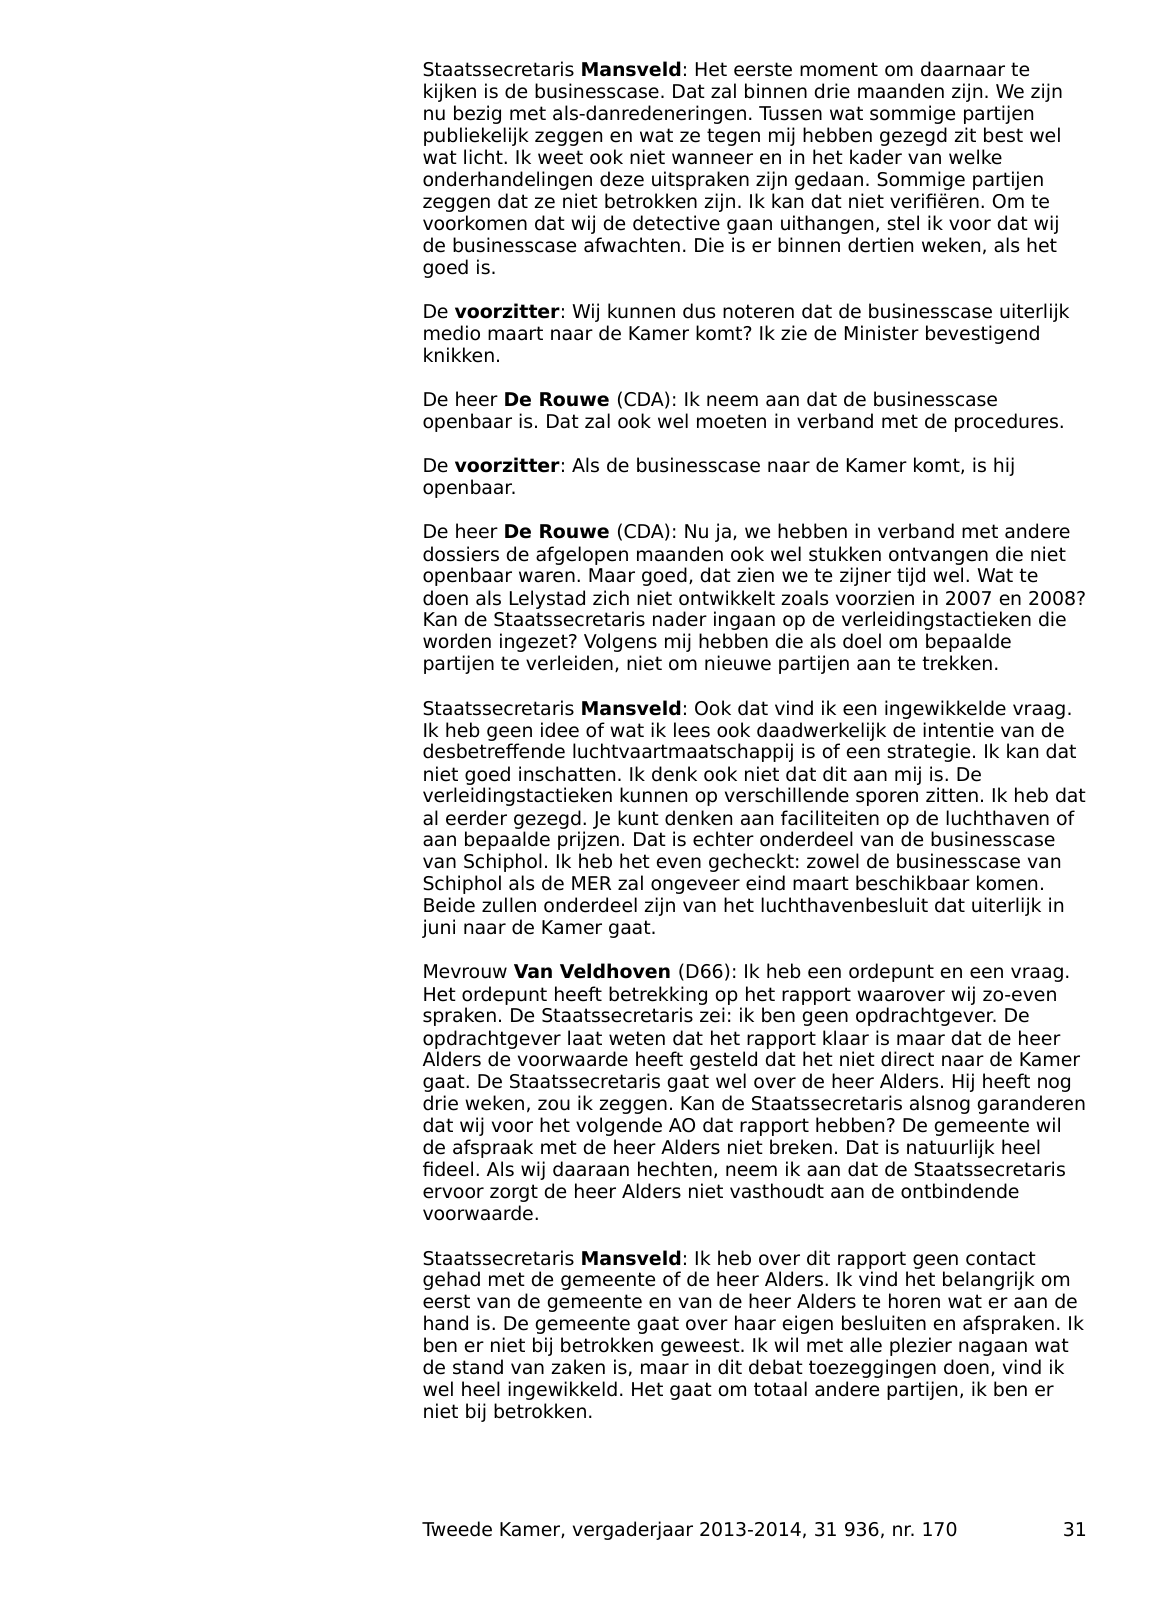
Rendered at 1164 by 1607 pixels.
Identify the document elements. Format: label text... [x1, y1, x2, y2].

text Staatssecretaris Mansveld: Ik heb over dit rapport geen contact gehad met de gemeente of de heer Alders. Ik vind het belangrijk om eerst van de gemeente en van de heer Alders te horen wat er aan de hand is. De gemeente gaat over haar eigen besluiten en afspraken. Ik ben er niet bij betrokken geweest. Ik wil met alle plezier nagaan wat de stand van zaken is, maar in dit debat toezeggingen doen, vind ik wel heel ingewikkeld. Het gaat om totaal andere partijen, ik ben er niet bij betrokken. [422, 1247, 1087, 1423]
text Staatssecretaris Mansveld: Ook dat vind ik een ingewikkelde vraag. Ik heb geen idee of wat ik lees ook daadwerkelijk de intentie van de desbetreffende luchtvaartmaatschappij is of een strategie. Ik kan dat niet goed inschatten. Ik denk ook niet dat dit aan mij is. De verleidingstactieken kunnen op verschillende sporen zitten. Ik heb dat al eerder gezegd. Je kunt denken aan faciliteiten op de luchthaven of aan bepaalde prijzen. Dat is echter onderdeel van de businesscase van Schiphol. Ik heb het even gecheckt: zowel de businesscase van Schiphol als de MER zal ongeveer eind maart beschikbaar komen. Beide zullen onderdeel zijn van het luchthavenbesluit dat uiterlijk in juni naar de Kamer gaat. [422, 697, 1087, 939]
text Mevrouw Van Veldhoven (D66): Ik heb een ordepunt en een vraag. Het ordepunt heeft betrekking op het rapport waarover wij zo-even spraken. De Staatssecretaris zei: ik ben geen opdrachtgever. De opdrachtgever laat weten dat het rapport klaar is maar dat de heer Alders de voorwaarde heeft gesteld dat het niet direct naar de Kamer gaat. De Staatssecretaris gaat wel over de heer Alders. Hij heeft nog drie weken, zou ik zeggen. Kan de Staatssecretaris alsnog garanderen dat wij voor het volgende AO dat rapport hebben? De gemeente wil de afspraak met de heer Alders niet breken. Dat is natuurlijk heel fideel. Als wij daaraan hechten, neem ik aan dat de Staatssecretaris ervoor zorgt de heer Alders niet vasthoudt aan de ontbindende voorwaarde. [422, 961, 1087, 1225]
text De voorzitter: Als de businesscase naar de Kamer komt, is hij openbaar. [422, 455, 1087, 499]
text De heer De Rouwe (CDA): Nu ja, we hebben in verband met andere dossiers de afgelopen maanden ook wel stukken ontvangen die niet openbaar waren. Maar goed, dat zien we te zijner tijd wel. Wat te doen als Lelystad zich niet ontwikkelt zoals voorzien in 2007 en 2008? Kan de Staatssecretaris nader ingaan op de verleidingstactieken die worden ingezet? Volgens mij hebben die als doel om bepaalde partijen te verleiden, niet om nieuwe partijen aan te trekken. [422, 521, 1087, 675]
text Staatssecretaris Mansveld: Het eerste moment om daarnaar te kijken is de businesscase. Dat zal binnen drie maanden zijn. We zijn nu bezig met als-danredeneringen. Tussen wat sommige partijen publiekelijk zeggen en wat ze tegen mij hebben gezegd zit best wel wat licht. Ik weet ook niet wanneer en in het kader van welke onderhandelingen deze uitspraken zijn gedaan. Sommige partijen zeggen dat ze niet betrokken zijn. Ik kan dat niet verifiëren. Om te voorkomen dat wij de detective gaan uithangen, stel ik voor dat wij de businesscase afwachten. Die is er binnen dertien weken, als het goed is. [422, 59, 1087, 279]
text De heer De Rouwe (CDA): Ik neem aan dat de businesscase openbaar is. Dat zal ook wel moeten in verband met de procedures. [422, 389, 1087, 433]
text De voorzitter: Wij kunnen dus noteren dat de businesscase uiterlijk medio maart naar de Kamer komt? Ik zie de Minister bevestigend knikken. [422, 301, 1087, 367]
